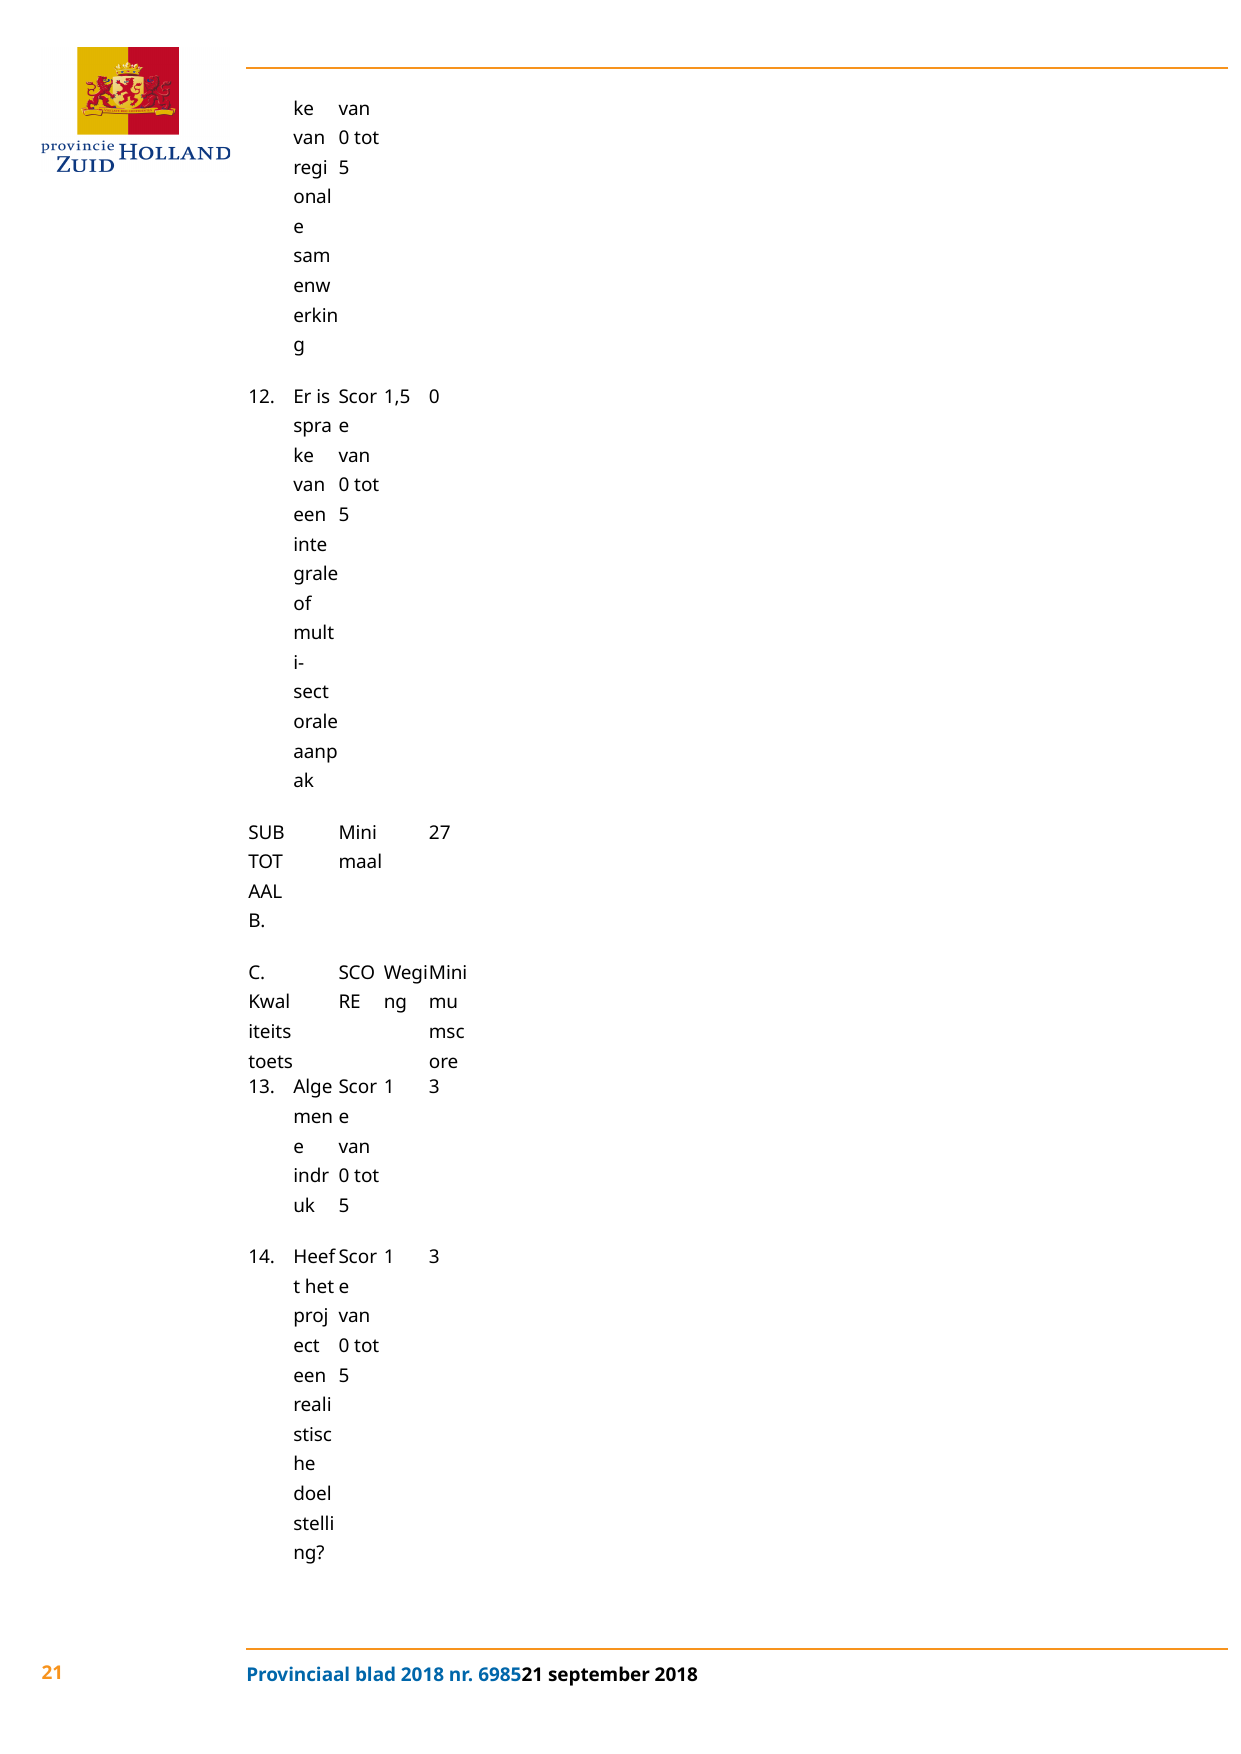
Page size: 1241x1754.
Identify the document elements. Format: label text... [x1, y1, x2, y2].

table_cell [338, 357, 383, 383]
table_cell Score van 0 tot 5 [338, 383, 383, 793]
table_cell [655, 934, 700, 959]
table_cell [564, 934, 609, 959]
table_cell 14. [248, 1244, 293, 1565]
table_cell [248, 1565, 293, 1591]
table_cell [248, 357, 293, 383]
table_cell [293, 1218, 338, 1243]
table_cell [338, 934, 383, 959]
table_cell [293, 793, 338, 819]
table_cell [429, 934, 474, 959]
table_cell van 0 tot 5 [338, 95, 383, 357]
table_cell [293, 1565, 338, 1591]
table_cell [655, 793, 700, 819]
table_cell 0 [429, 383, 474, 793]
table_cell [293, 819, 338, 933]
table_cell [564, 793, 609, 819]
table_cell [248, 934, 293, 959]
table_cell [384, 819, 429, 933]
table_cell [429, 357, 474, 383]
table_cell Algemene indruk [293, 1074, 338, 1218]
table_cell [384, 95, 429, 357]
table_cell Score van 0 tot 5 [338, 1244, 383, 1565]
table_cell [519, 934, 564, 959]
table_cell 1 [384, 1074, 429, 1218]
table_cell 1 [384, 1244, 429, 1565]
table_cell [384, 1565, 429, 1591]
table_cell [474, 934, 519, 959]
table_cell Score van 0 tot 5 [338, 1074, 383, 1218]
table_cell [429, 95, 474, 357]
table_cell [338, 1218, 383, 1243]
table_cell [293, 959, 338, 1074]
table_cell [429, 1565, 474, 1591]
table_cell [384, 357, 429, 383]
table_cell C. Kwaliteitstoets [248, 959, 293, 1074]
table_cell [293, 357, 338, 383]
table_cell [519, 793, 564, 819]
table_cell 12. [248, 383, 293, 793]
table_cell [429, 1218, 474, 1243]
table_cell [338, 1565, 383, 1591]
table_cell 13. [248, 1074, 293, 1218]
table_cell Minimaal [338, 819, 383, 933]
table_cell 3 [429, 1074, 474, 1218]
table_cell 1,5 [384, 383, 429, 793]
table_cell [248, 793, 293, 819]
table_cell [384, 934, 429, 959]
table_cell [474, 793, 519, 819]
table_cell [384, 1218, 429, 1243]
table_cell SCORE [338, 959, 383, 1074]
picture [41, 47, 231, 172]
table_cell [429, 793, 474, 819]
table_cell [384, 793, 429, 819]
table_cell [338, 793, 383, 819]
table_cell SUBTOTAAL B. [248, 819, 293, 933]
table_cell [248, 1218, 293, 1243]
table_cell Weging [384, 959, 429, 1074]
table_cell ke van regionale samenwerking [293, 95, 338, 357]
table_cell [609, 793, 654, 819]
table_cell [293, 934, 338, 959]
table_cell [609, 934, 654, 959]
table_cell 3 [429, 1244, 474, 1565]
table_cell Er is sprake van een integrale of multi-sectorale aanpak [293, 383, 338, 793]
table_cell Heeft het project een realistische doelstelling? [293, 1244, 338, 1565]
table_cell Minimumscore [429, 959, 474, 1074]
table_cell [248, 95, 293, 357]
table_cell 27 [429, 819, 474, 933]
